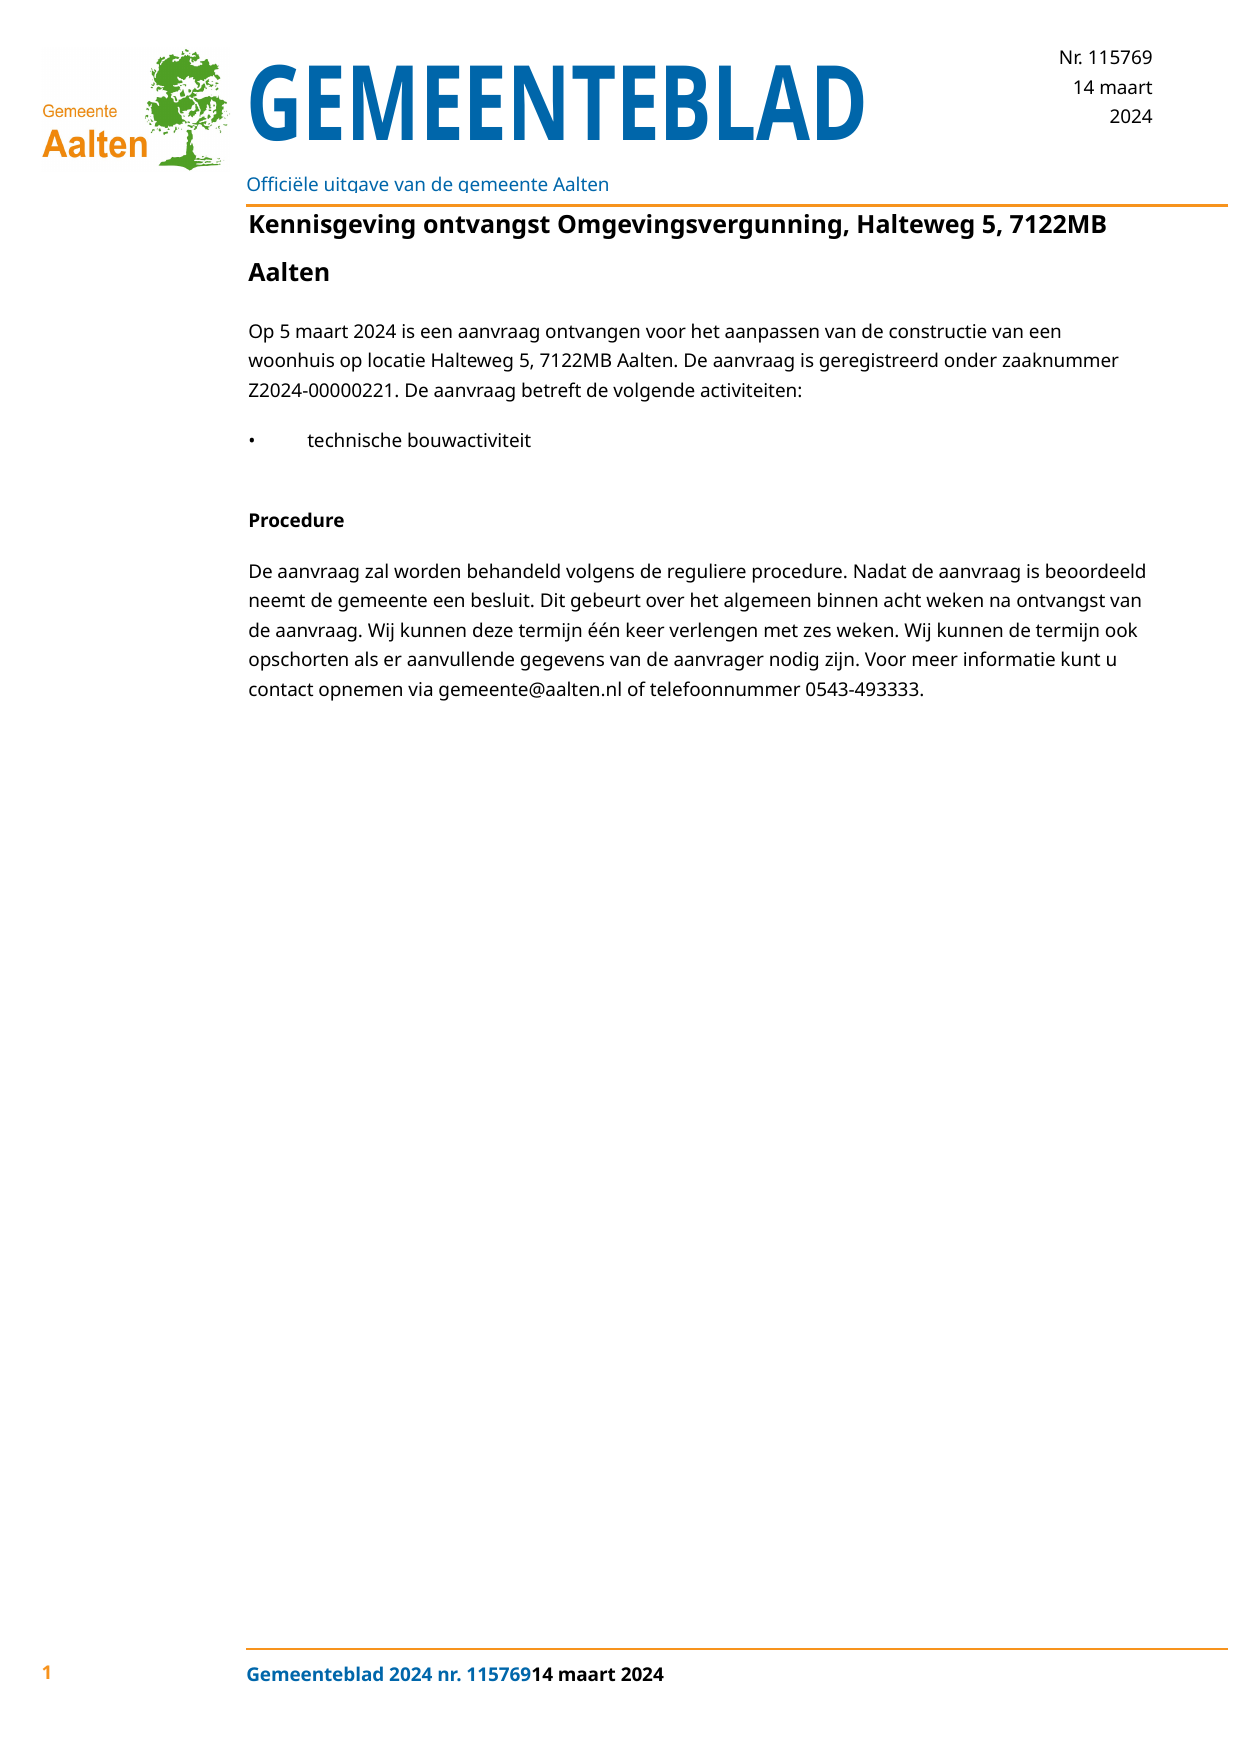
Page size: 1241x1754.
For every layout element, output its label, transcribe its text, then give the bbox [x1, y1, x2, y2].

text De aanvraag zal worden behandeld volgens de reguliere procedure. Nadat de aanvraag is beoordeeld neemt de gemeente een besluit. Dit gebeurt over het algemeen binnen acht weken na ontvangst van de aanvraag. Wij kunnen deze termijn één keer verlengen met zes weken. Wij kunnen de termijn ook opschorten als er aanvullende gegevens van de aanvrager nodig zijn. Voor meer informatie kunt u contact opnemen via gemeente@aalten.nl of telefoonnummer 0543-493333. [248, 558, 1152, 702]
text Op 5 maart 2024 is een aanvraag ontvangen voor het aanpassen van de constructie van een woonhuis op locatie Halteweg 5, 7122MB Aalten. De aanvraag is geregistreerd onder zaaknummer Z2024-00000221. De aanvraag betreft de volgende activiteiten: [248, 318, 1152, 403]
picture [41, 47, 231, 172]
text Kennisgeving ontvangst Omgevingsvergunning, Halteweg 5, 7122MB Aalten [248, 207, 1152, 288]
list technische bouwactiviteit [248, 427, 1152, 453]
text Procedure [248, 507, 1152, 533]
